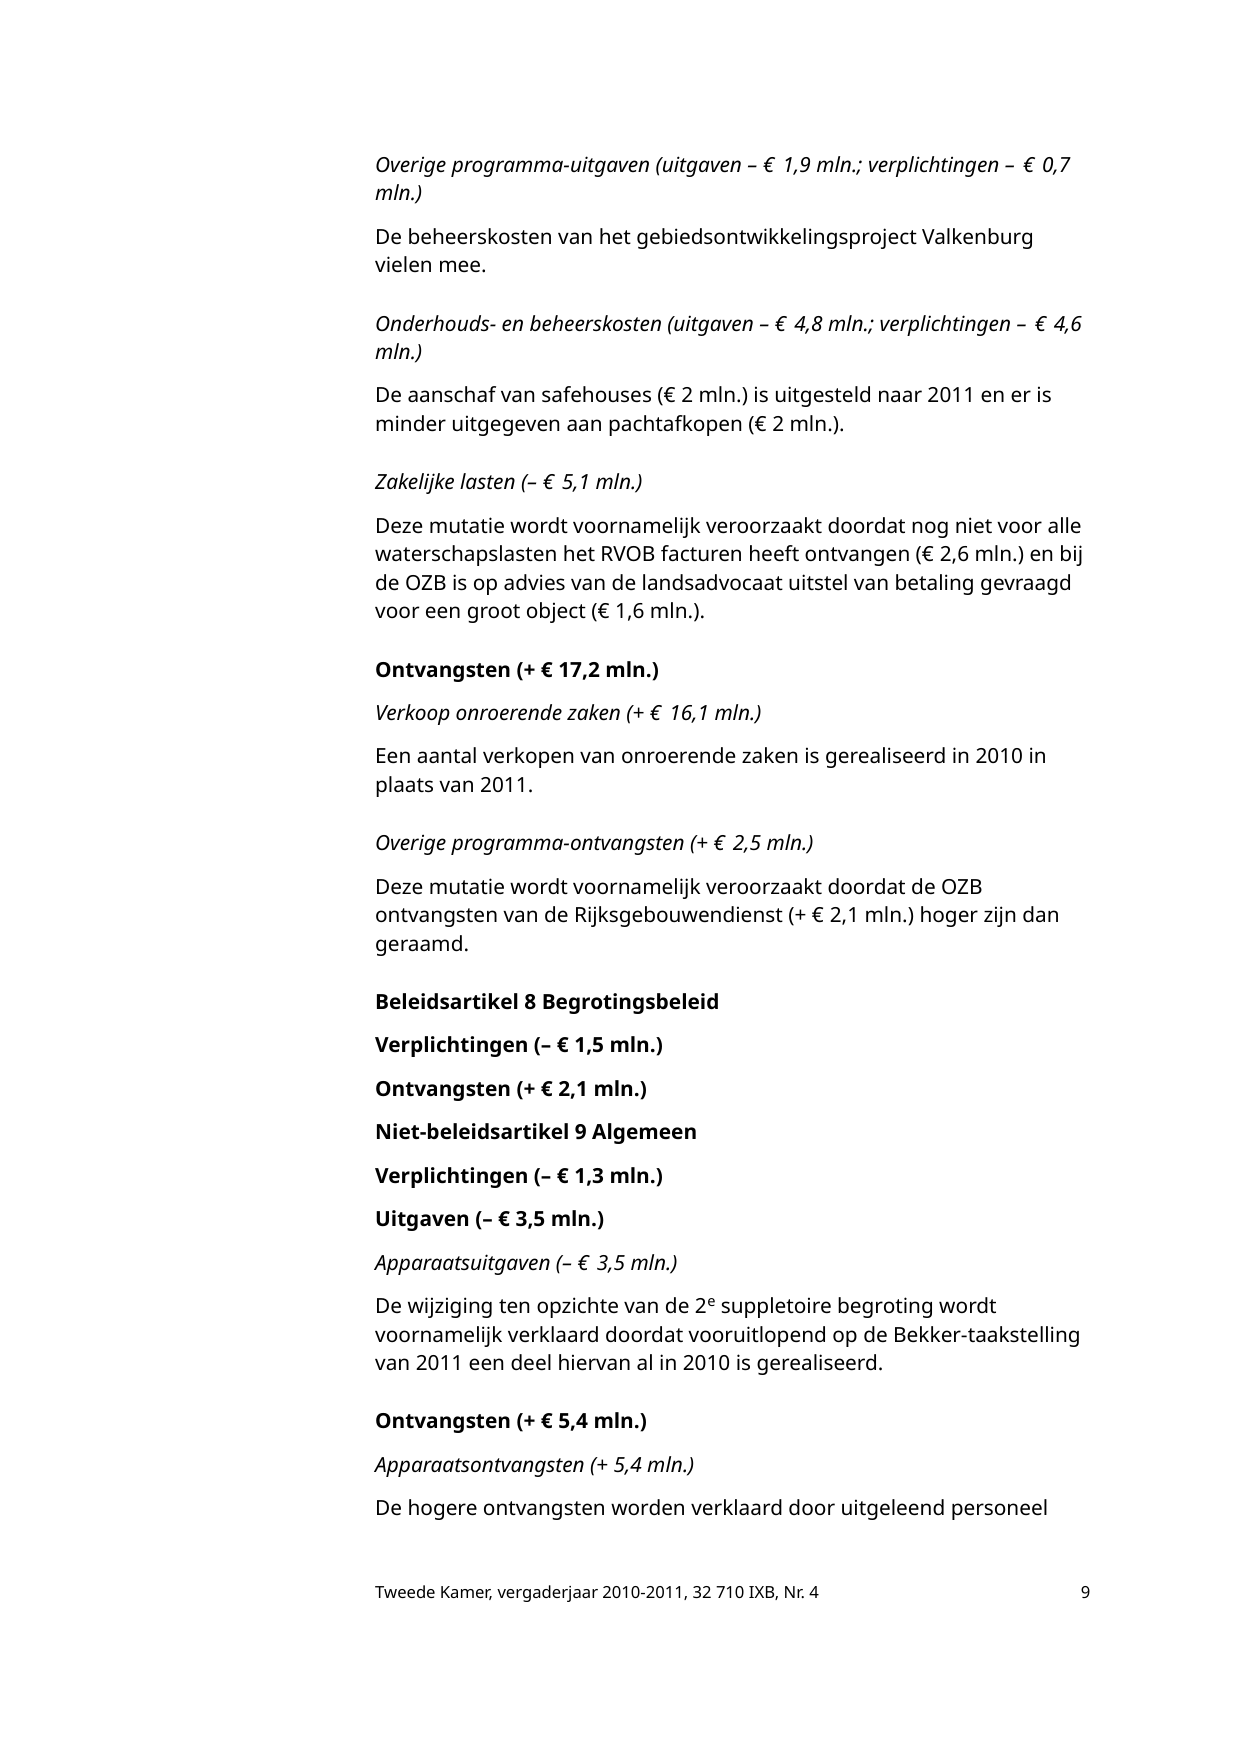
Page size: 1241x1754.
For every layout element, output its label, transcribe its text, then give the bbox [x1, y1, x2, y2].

text Ontvangsten (+ € 5,4 mln.) [375, 1407, 1090, 1435]
text Verplichtingen (– € 1,5 mln.) [375, 1031, 1090, 1059]
text Beleidsartikel 8 Begrotingsbeleid [375, 987, 1090, 1016]
text Overige programma-ontvangsten (+ € 2,5 mln.) [375, 828, 1090, 857]
text De beheerskosten van het gebiedsontwikkelingsproject Valkenburg vielen mee. [375, 222, 1090, 279]
text Onderhouds- en beheerskosten (uitgaven – € 4,8 mln.; verplichtingen – € 4,6 mln.) [375, 309, 1090, 366]
text De wijziging ten opzichte van de 2e suppletoire begroting wordt voornamelijk verklaard doordat vooruitlopend op de Bekker-taakstelling van 2011 een deel hiervan al in 2010 is gerealiseerd. [375, 1291, 1090, 1377]
text Uitgaven (– € 3,5 mln.) [375, 1204, 1090, 1233]
text Apparaatsontvangsten (+ 5,4 mln.) [375, 1450, 1090, 1478]
text Niet-beleidsartikel 9 Algemeen [375, 1117, 1090, 1146]
text Ontvangsten (+ € 2,1 mln.) [375, 1074, 1090, 1102]
text Zakelijke lasten (– € 5,1 mln.) [375, 467, 1090, 496]
text Apparaatsuitgaven (– € 3,5 mln.) [375, 1248, 1090, 1276]
text De hogere ontvangsten worden verklaard door uitgeleend personeel [375, 1493, 1090, 1522]
text Ontvangsten (+ € 17,2 mln.) [375, 655, 1090, 683]
text Verkoop onroerende zaken (+ € 16,1 mln.) [375, 698, 1090, 727]
text Deze mutatie wordt voornamelijk veroorzaakt doordat nog niet voor alle waterschapslasten het RVOB facturen heeft ontvangen (€ 2,6 mln.) en bij de OZB is op advies van de landsadvocaat uitstel van betaling gevraagd voor een groot object (€ 1,6 mln.). [375, 511, 1090, 625]
text Verplichtingen (– € 1,3 mln.) [375, 1161, 1090, 1189]
text Deze mutatie wordt voornamelijk veroorzaakt doordat de OZB ontvangsten van de Rijksgebouwendienst (+ € 2,1 mln.) hoger zijn dan geraamd. [375, 872, 1090, 957]
text Een aantal verkopen van onroerende zaken is gerealiseerd in 2010 in plaats van 2011. [375, 742, 1090, 798]
text De aanschaf van safehouses (€ 2 mln.) is uitgesteld naar 2011 en er is minder uitgegeven aan pachtafkopen (€ 2 mln.). [375, 381, 1090, 437]
text Overige programma-uitgaven (uitgaven – € 1,9 mln.; verplichtingen – € 0,7 mln.) [375, 150, 1090, 207]
